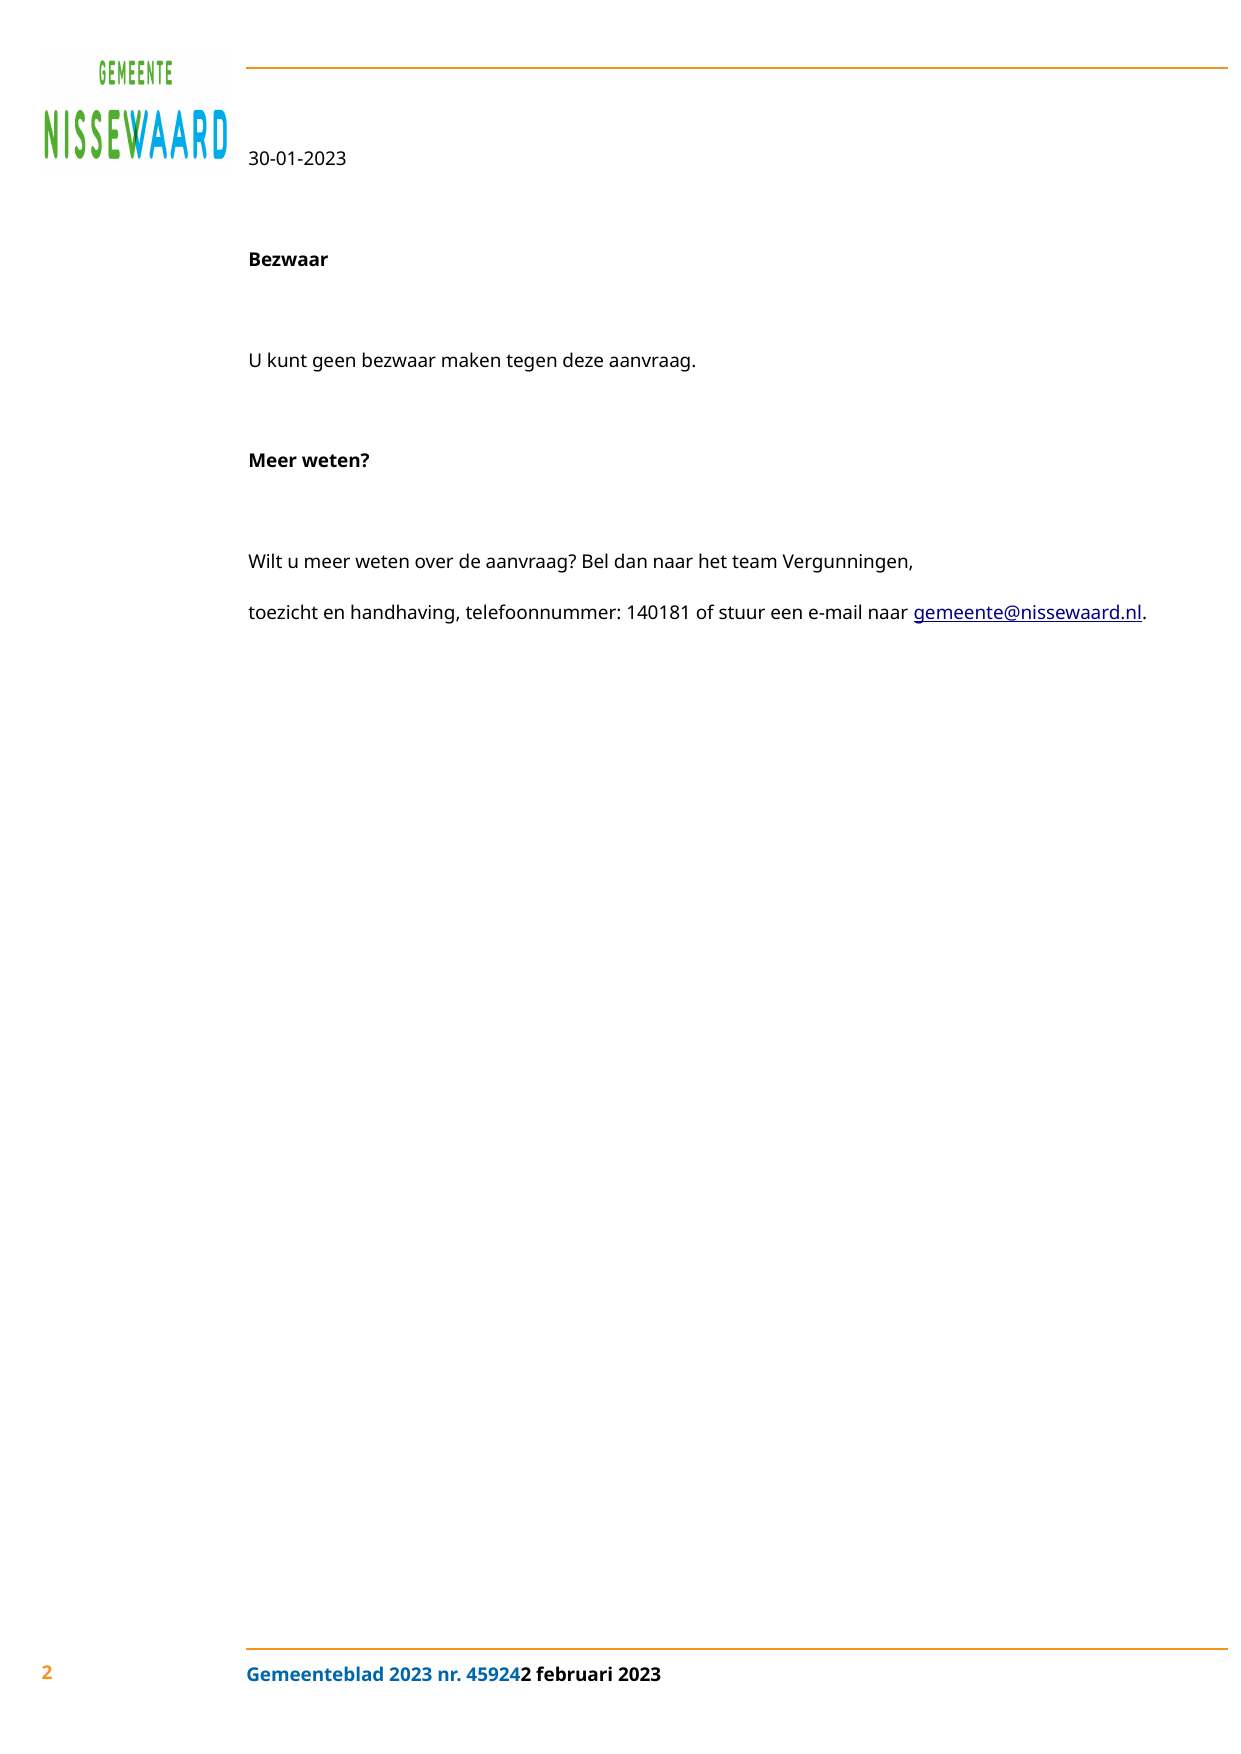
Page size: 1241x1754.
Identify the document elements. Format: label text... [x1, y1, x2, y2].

text toezicht en handhaving, telefoonnummer: 140181 of stuur een e-mail naar gemeente@nissewaard.nl. [248, 599, 1152, 625]
text U kunt geen bezwaar maken tegen deze aanvraag. [248, 347, 1152, 373]
text 30-01-2023 [248, 145, 1152, 171]
text Wilt u meer weten over de aanvraag? Bel dan naar het team Vergunningen, [248, 548, 1152, 574]
text Bezwaar [248, 246, 1152, 272]
picture [41, 47, 231, 172]
text Meer weten? [248, 448, 1152, 473]
